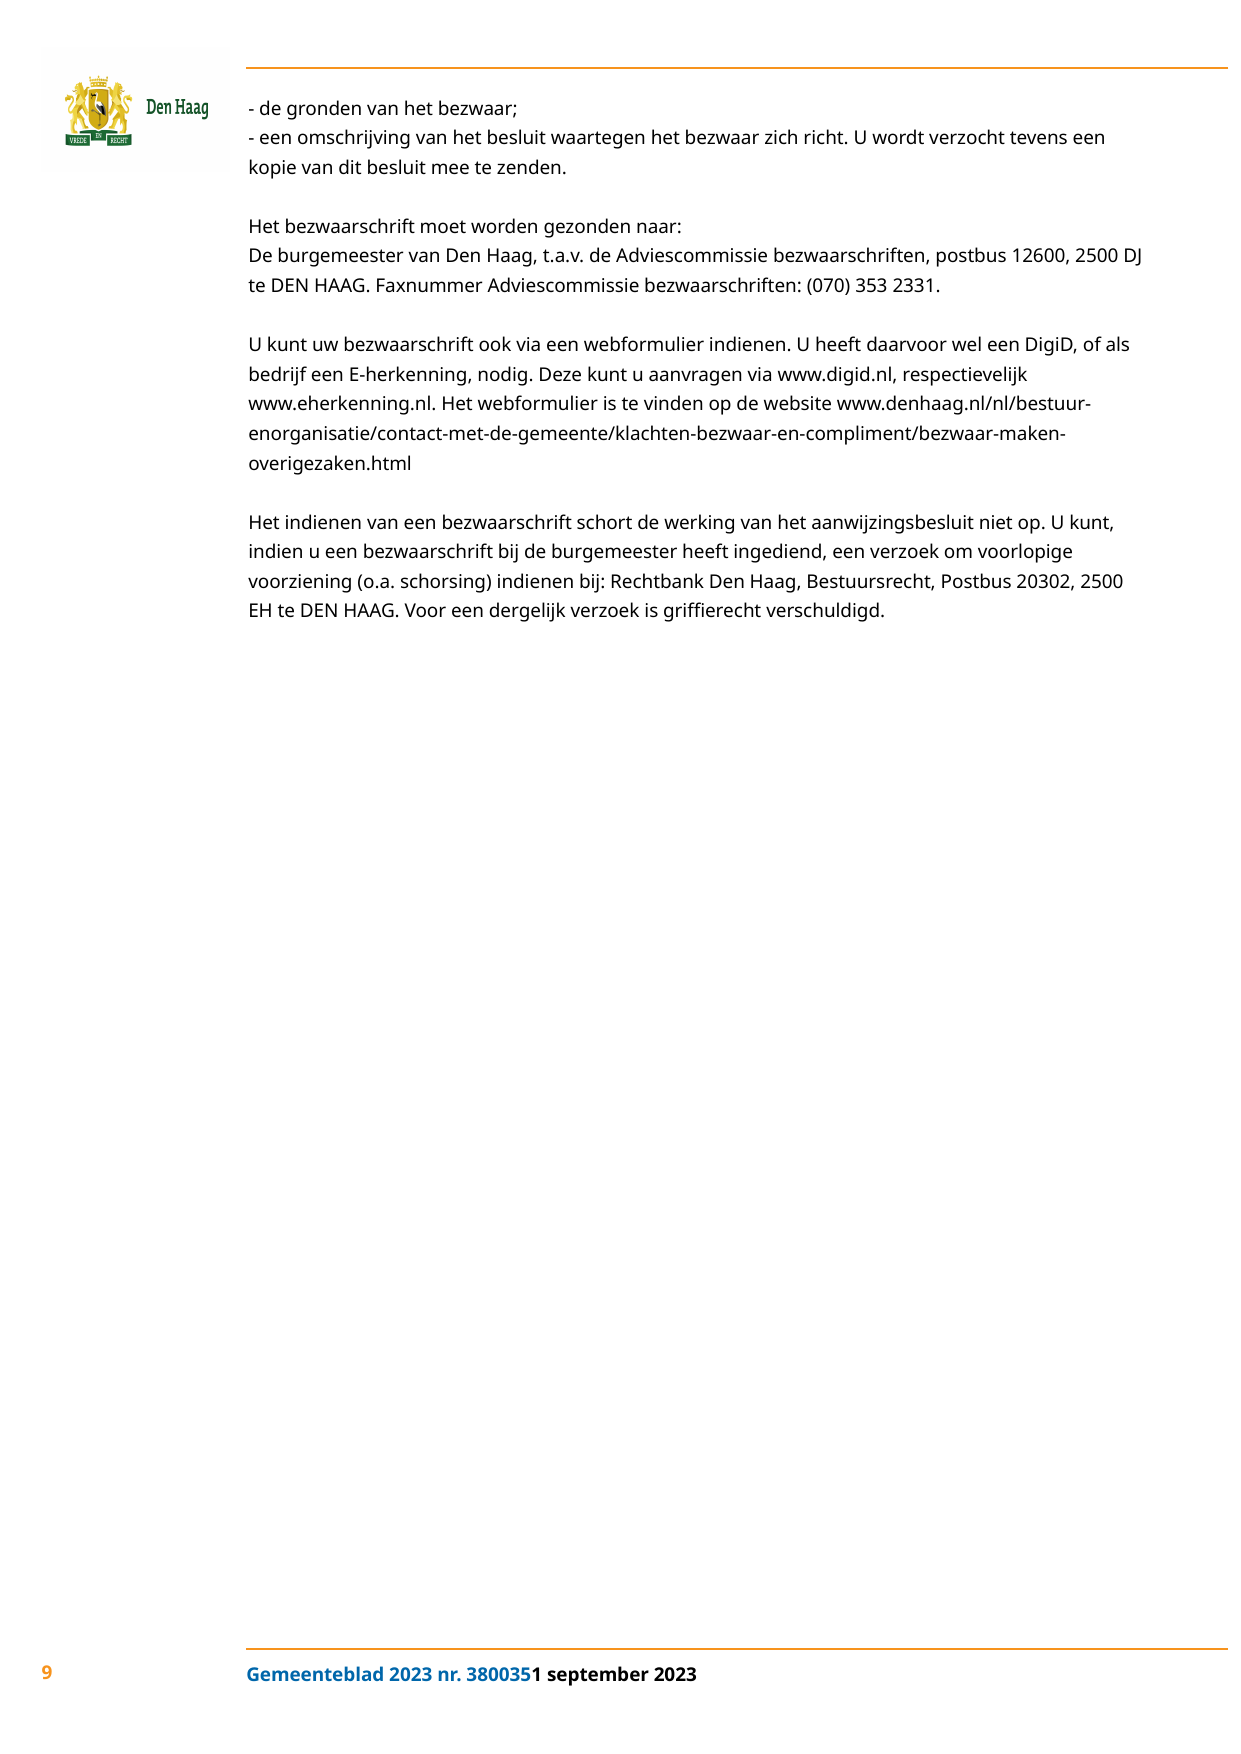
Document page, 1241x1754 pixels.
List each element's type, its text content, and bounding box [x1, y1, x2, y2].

text - een omschrijving van het besluit waartegen het bezwaar zich richt. U wordt verzocht tevens een kopie van dit besluit mee te zenden. [248, 124, 1152, 180]
text Het indienen van een bezwaarschrift schort de werking van het aanwijzingsbesluit niet op. U kunt, indien u een bezwaarschrift bij de burgemeester heeft ingediend, een verzoek om voorlopige voorziening (o.a. schorsing) indienen bij: Rechtbank Den Haag, Bestuursrecht, Postbus 20302, 2500 EH te DEN HAAG. Voor een dergelijk verzoek is griffierecht verschuldigd. [248, 509, 1152, 623]
text www.eherkenning.nl. Het webformulier is te vinden op de website www.denhaag.nl/nl/bestuur-enorganisatie/contact-met-de-gemeente/klachten-bezwaar-en-compliment/bezwaar-maken-overigezaken.html [248, 391, 1152, 476]
text - de gronden van het bezwaar; [248, 95, 1152, 121]
text De burgemeester van Den Haag, t.a.v. de Adviescommissie bezwaarschriften, postbus 12600, 2500 DJ te DEN HAAG. Faxnummer Adviescommissie bezwaarschriften: (070) 353 2331. [248, 243, 1152, 298]
text Het bezwaarschrift moet worden gezonden naar: [248, 213, 1152, 239]
text U kunt uw bezwaarschrift ook via een webformulier indienen. U heeft daarvoor wel een DigiD, of als bedrijf een E-herkenning, nodig. Deze kunt u aanvragen via www.digid.nl, respectievelijk [248, 331, 1152, 387]
picture [41, 47, 231, 172]
